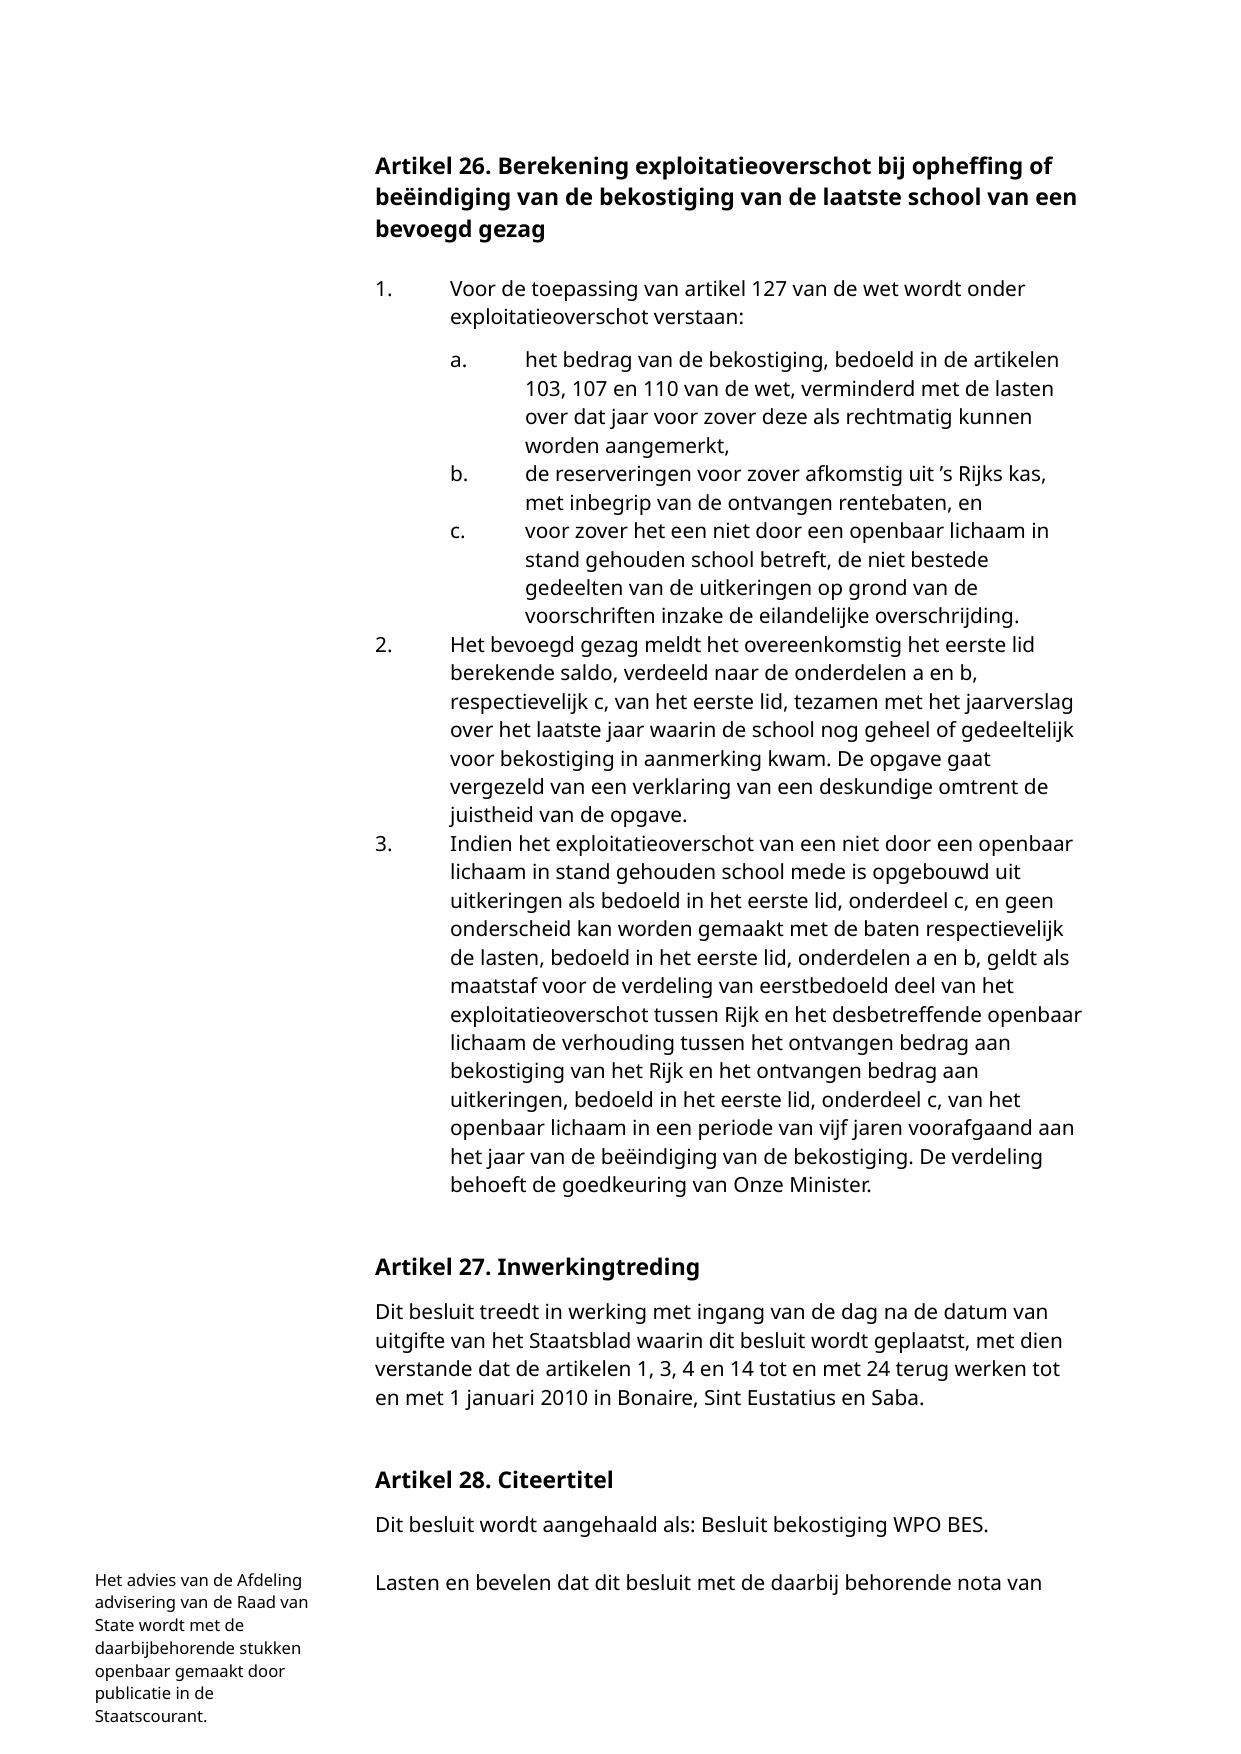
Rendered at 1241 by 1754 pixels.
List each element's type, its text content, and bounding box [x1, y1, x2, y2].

list het bedrag van de bekostiging, bedoeld in de artikelen 103, 107 en 110 van de wet, verminderd met de lasten over dat jaar voor zover deze als rechtmatig kunnen worden aangemerkt, [450, 346, 1090, 459]
text Lasten en bevelen dat dit besluit met de daarbij behorende nota van [375, 1568, 1090, 1597]
list de reserveringen voor zover afkomstig uit ’s Rijks kas, met inbegrip van de ontvangen rentebaten, en [450, 459, 1090, 516]
list voor zover het een niet door een openbaar lichaam in stand gehouden school betreft, de niet bestede gedeelten van de uitkeringen op grond van de voorschriften inzake de eilandelijke overschrijding. [450, 516, 1090, 630]
list Voor de toepassing van artikel 127 van de wet wordt onder exploitatieoverschot verstaan: [375, 274, 1090, 331]
list Indien het exploitatieoverschot van een niet door een openbaar lichaam in stand gehouden school mede is opgebouwd uit uitkeringen als bedoeld in het eerste lid, onderdeel c, en geen onderscheid kan worden gemaakt met de baten respectievelijk de lasten, bedoeld in het eerste lid, onderdelen a en b, geldt als maatstaf voor de verdeling van eerstbedoeld deel van het exploitatieoverschot tussen Rijk en het desbetreffende openbaar lichaam de verhouding tussen het ontvangen bedrag aan bekostiging van het Rijk en het ontvangen bedrag aan uitkeringen, bedoeld in het eerste lid, onderdeel c, van het openbaar lichaam in een periode van vijf jaren voorafgaand aan het jaar van de beëindiging van de bekostiging. De verdeling behoeft de goedkeuring van Onze Minister. [375, 829, 1090, 1199]
text Dit besluit treedt in werking met ingang van de dag na de datum van uitgifte van het Staatsblad waarin dit besluit wordt geplaatst, met dien verstande dat de artikelen 1, 3, 4 en 14 tot en met 24 terug werken tot en met 1 januari 2010 in Bonaire, Sint Eustatius en Saba. [375, 1297, 1090, 1411]
list Het bevoegd gezag meldt het overeenkomstig het eerste lid berekende saldo, verdeeld naar de onderdelen a en b, respectievelijk c, van het eerste lid, tezamen met het jaarverslag over het laatste jaar waarin de school nog geheel of gedeeltelijk voor bekostiging in aanmerking kwam. De opgave gaat vergezeld van een verklaring van een deskundige omtrent de juistheid van de opgave. [375, 630, 1090, 829]
subtitle Artikel 28. Citeertitel [375, 1464, 1090, 1495]
text Het advies van de Afdeling advisering van de Raad van State wordt met de daarbijbehorende stukken openbaar gemaakt door publicatie in de Staatscourant. [94, 1568, 328, 1727]
subtitle Artikel 27. Inwerkingtreding [375, 1251, 1090, 1282]
subtitle Artikel 26. Berekening exploitatieoverschot bij opheffing of beëindiging van de bekostiging van de laatste school van een bevoegd gezag [375, 150, 1090, 244]
text Dit besluit wordt aangehaald als: Besluit bekostiging WPO BES. [375, 1510, 1090, 1538]
